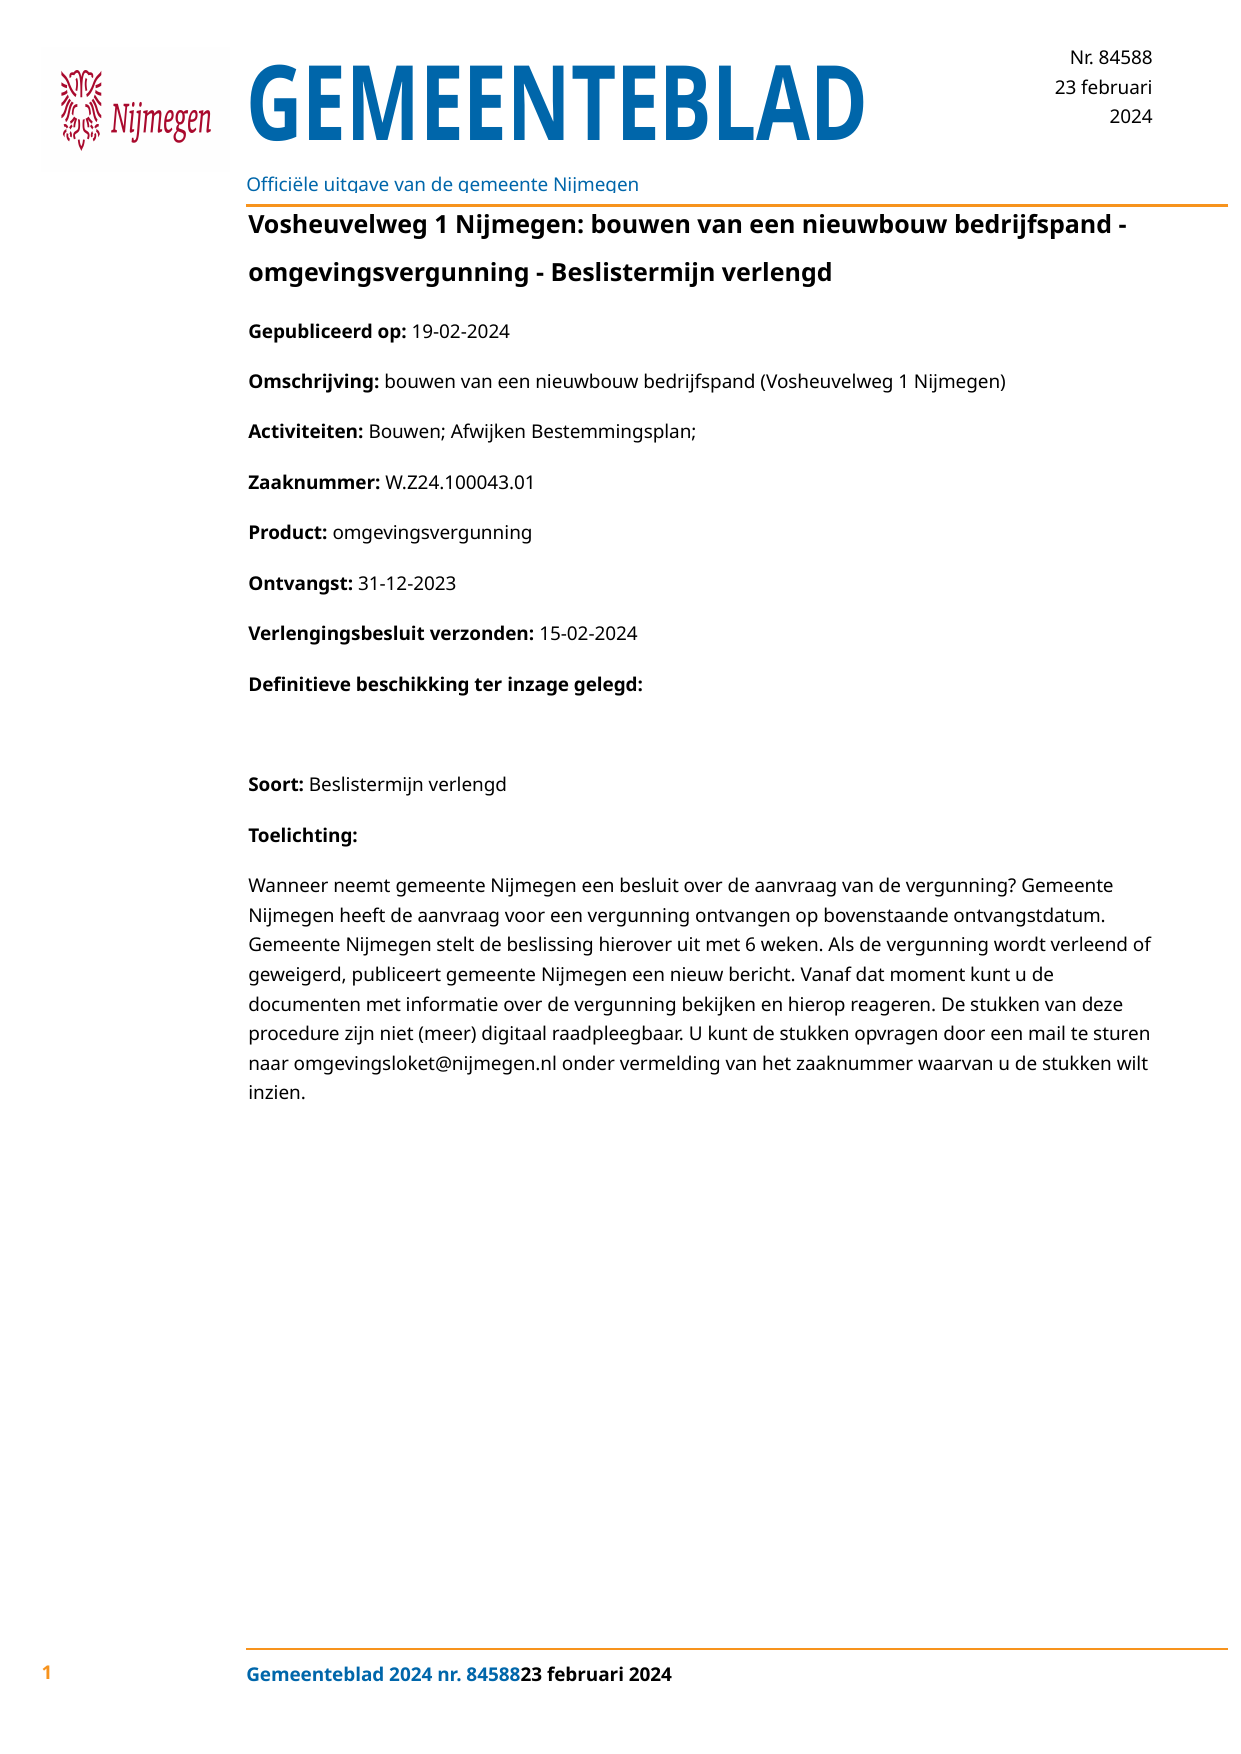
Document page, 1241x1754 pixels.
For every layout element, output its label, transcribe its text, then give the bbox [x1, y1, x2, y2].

text Soort: Beslistermijn verlengd [248, 772, 1152, 797]
text Vosheuvelweg 1 Nijmegen: bouwen van een nieuwbouw bedrijfspand - omgevingsvergunning - Beslistermijn verlengd [248, 207, 1152, 288]
picture [41, 47, 231, 172]
text Definitieve beschikking ter inzage gelegd: [248, 671, 1152, 697]
text Omschrijving: bouwen van een nieuwbouw bedrijfspand (Vosheuvelweg 1 Nijmegen) [248, 368, 1152, 394]
text Ontvangst: 31-12-2023 [248, 570, 1152, 596]
text Toelichting: [248, 822, 1152, 848]
text Activiteiten: Bouwen; Afwijken Bestemmingsplan; [248, 419, 1152, 444]
text Zaaknummer: W.Z24.100043.01 [248, 469, 1152, 495]
text Product: omgevingsvergunning [248, 519, 1152, 545]
text Verlengingsbesluit verzonden: 15-02-2024 [248, 620, 1152, 646]
text Gepubliceerd op: 19-02-2024 [248, 318, 1152, 344]
text Wanneer neemt gemeente Nijmegen een besluit over de aanvraag van de vergunning? Gemeente Nijmegen heeft de aanvraag voor een vergunning ontvangen op bovenstaande ontvangstdatum. Gemeente Nijmegen stelt de beslissing hierover uit met 6 weken. Als de vergunning wordt verleend of geweigerd, publiceert gemeente Nijmegen een nieuw bericht. Vanaf dat moment kunt u de documenten met informatie over de vergunning bekijken en hierop reageren. De stukken van deze procedure zijn niet (meer) digitaal raadpleegbaar. U kunt de stukken opvragen door een mail te sturen naar omgevingsloket@nijmegen.nl onder vermelding van het zaaknummer waarvan u de stukken wilt inzien. [248, 872, 1152, 1105]
